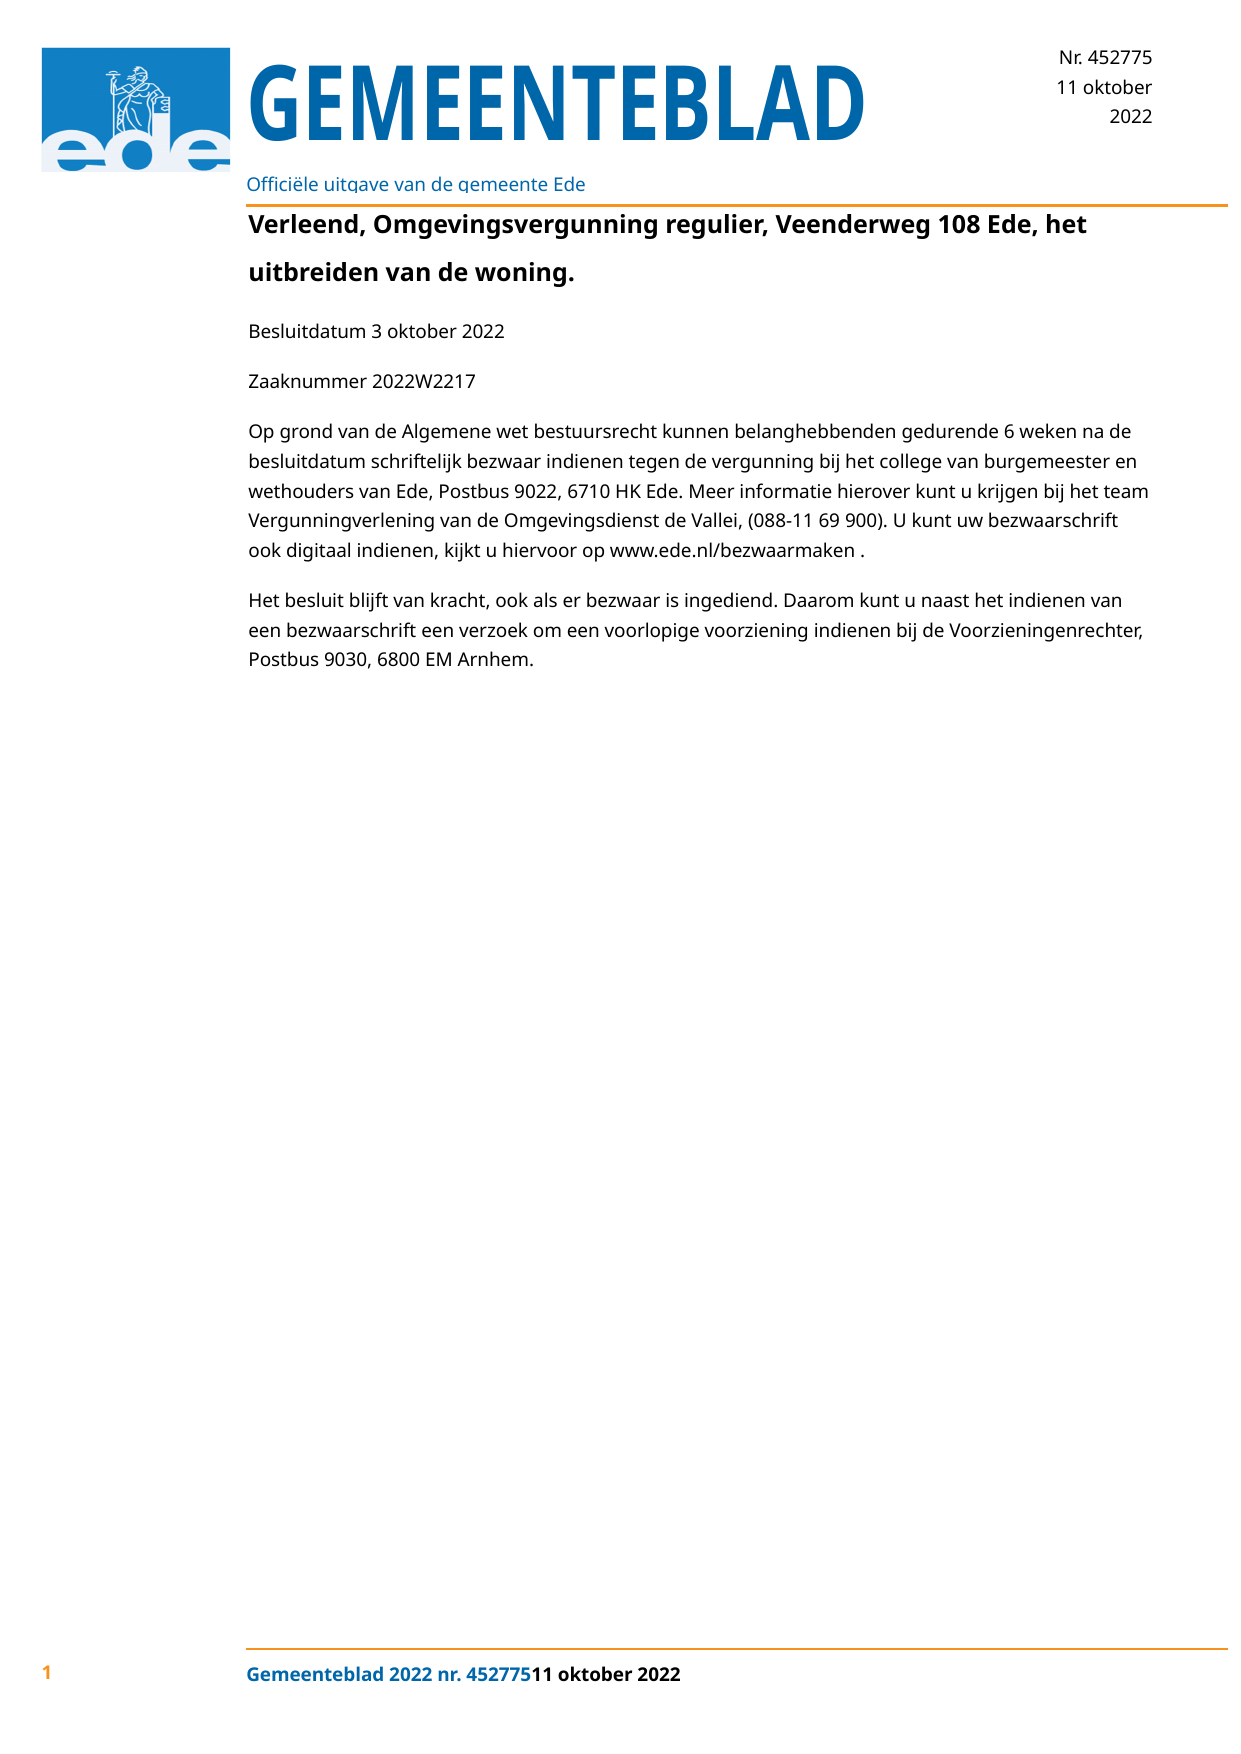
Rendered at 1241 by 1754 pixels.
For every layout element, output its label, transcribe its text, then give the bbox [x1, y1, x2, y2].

text Het besluit blijft van kracht, ook als er bezwaar is ingediend. Daarom kunt u naast het indienen van een bezwaarschrift een verzoek om een voorlopige voorziening indienen bij de Voorzieningenrechter, Postbus 9030, 6800 EM Arnhem. [248, 587, 1152, 672]
text Op grond van de Algemene wet bestuursrecht kunnen belanghebbenden gedurende 6 weken na de besluitdatum schriftelijk bezwaar indienen tegen de vergunning bij het college van burgemeester en wethouders van Ede, Postbus 9022, 6710 HK Ede. Meer informatie hierover kunt u krijgen bij het team Vergunningverlening van de Omgevingsdienst de Vallei, (088-11 69 900). U kunt uw bezwaarschrift ook digitaal indienen, kijkt u hiervoor op www.ede.nl/bezwaarmaken . [248, 419, 1152, 563]
text Besluitdatum 3 oktober 2022 [248, 318, 1152, 344]
text Verleend, Omgevingsvergunning regulier, Veenderweg 108 Ede, het uitbreiden van de woning. [248, 207, 1152, 288]
text Zaaknummer 2022W2217 [248, 368, 1152, 394]
picture [41, 47, 231, 172]
